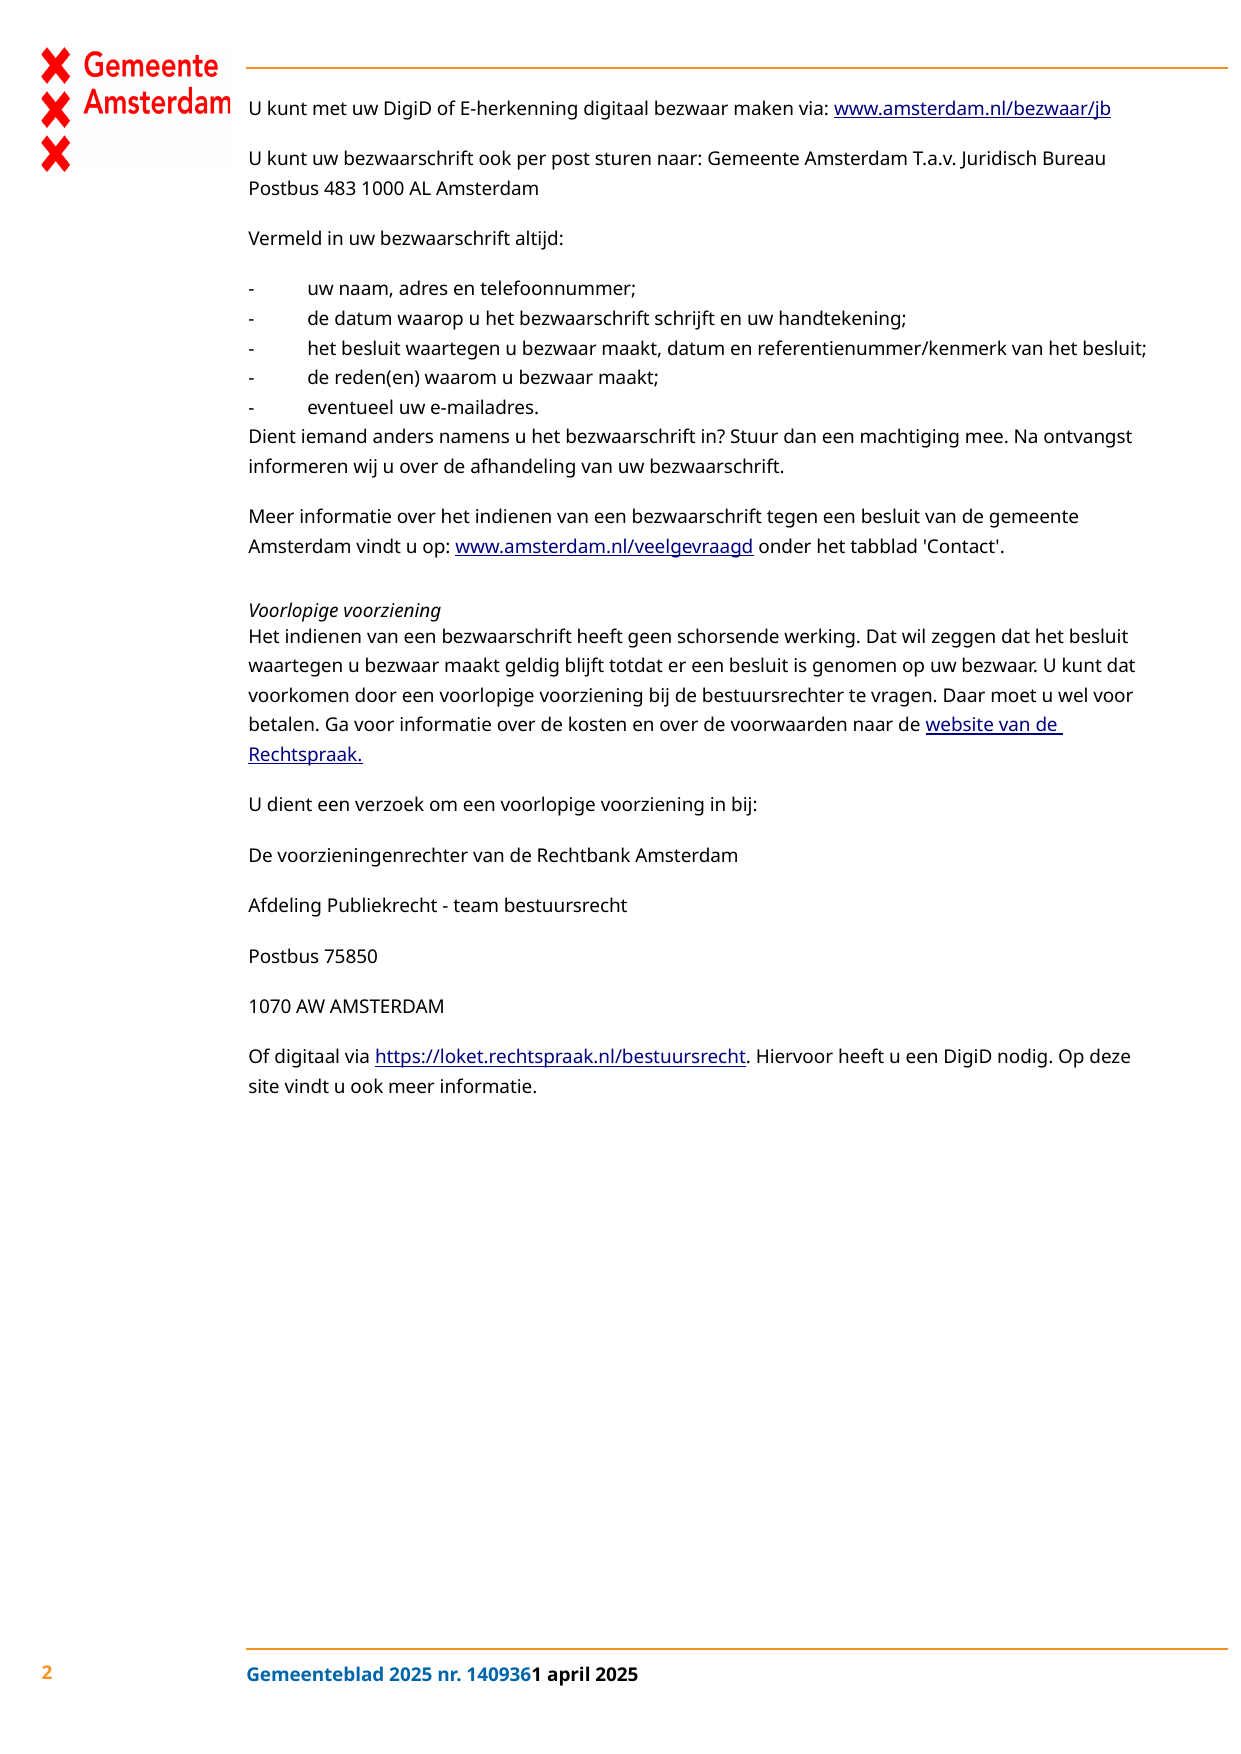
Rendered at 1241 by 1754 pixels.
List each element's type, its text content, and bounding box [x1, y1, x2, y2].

text Postbus 75850 [248, 943, 1152, 968]
text 1070 AW AMSTERDAM [248, 993, 1152, 1019]
list de datum waarop u het bezwaarschrift schrijft en uw handtekening; [248, 305, 1152, 331]
text Dient iemand anders namens u het bezwaarschrift in? Stuur dan een machtiging mee. Na ontvangst informeren wij u over de afhandeling van uw bezwaarschrift. [248, 423, 1152, 479]
text Afdeling Publiekrecht - team bestuursrecht [248, 892, 1152, 918]
text De voorzieningenrechter van de Rechtbank Amsterdam [248, 842, 1152, 868]
list eventueel uw e-mailadres. [248, 394, 1152, 420]
list de reden(en) waarom u bezwaar maakt; [248, 364, 1152, 390]
list het besluit waartegen u bezwaar maakt, datum en referentienummer/kenmerk van het besluit; [248, 335, 1152, 361]
text Voorlopige voorziening [248, 597, 1152, 623]
picture [41, 47, 231, 172]
text U kunt uw bezwaarschrift ook per post sturen naar: Gemeente Amsterdam T.a.v. Juridisch Bureau Postbus 483 1000 AL Amsterdam [248, 145, 1152, 201]
list uw naam, adres en telefoonnummer; [248, 276, 1152, 301]
text Of digitaal via https://loket.rechtspraak.nl/bestuursrecht. Hiervoor heeft u een DigiD nodig. Op deze site vindt u ook meer informatie. [248, 1044, 1152, 1099]
text U kunt met uw DigiD of E-herkenning digitaal bezwaar maken via: www.amsterdam.nl/bezwaar/jb [248, 95, 1152, 121]
text Vermeld in uw bezwaarschrift altijd: [248, 225, 1152, 251]
text Meer informatie over het indienen van een bezwaarschrift tegen een besluit van de gemeente Amsterdam vindt u op: www.amsterdam.nl/veelgevraagd onder het tabblad 'Contact'. [248, 503, 1152, 559]
text U dient een verzoek om een voorlopige voorziening in bij: [248, 792, 1152, 817]
text Het indienen van een bezwaarschrift heeft geen schorsende werking. Dat wil zeggen dat het besluit waartegen u bezwaar maakt geldig blijft totdat er een besluit is genomen op uw bezwaar. U kunt dat voorkomen door een voorlopige voorziening bij de bestuursrechter te vragen. Daar moet u wel voor betalen. Ga voor informatie over de kosten en over de voorwaarden naar de website van de Rechtspraak. [248, 623, 1152, 767]
